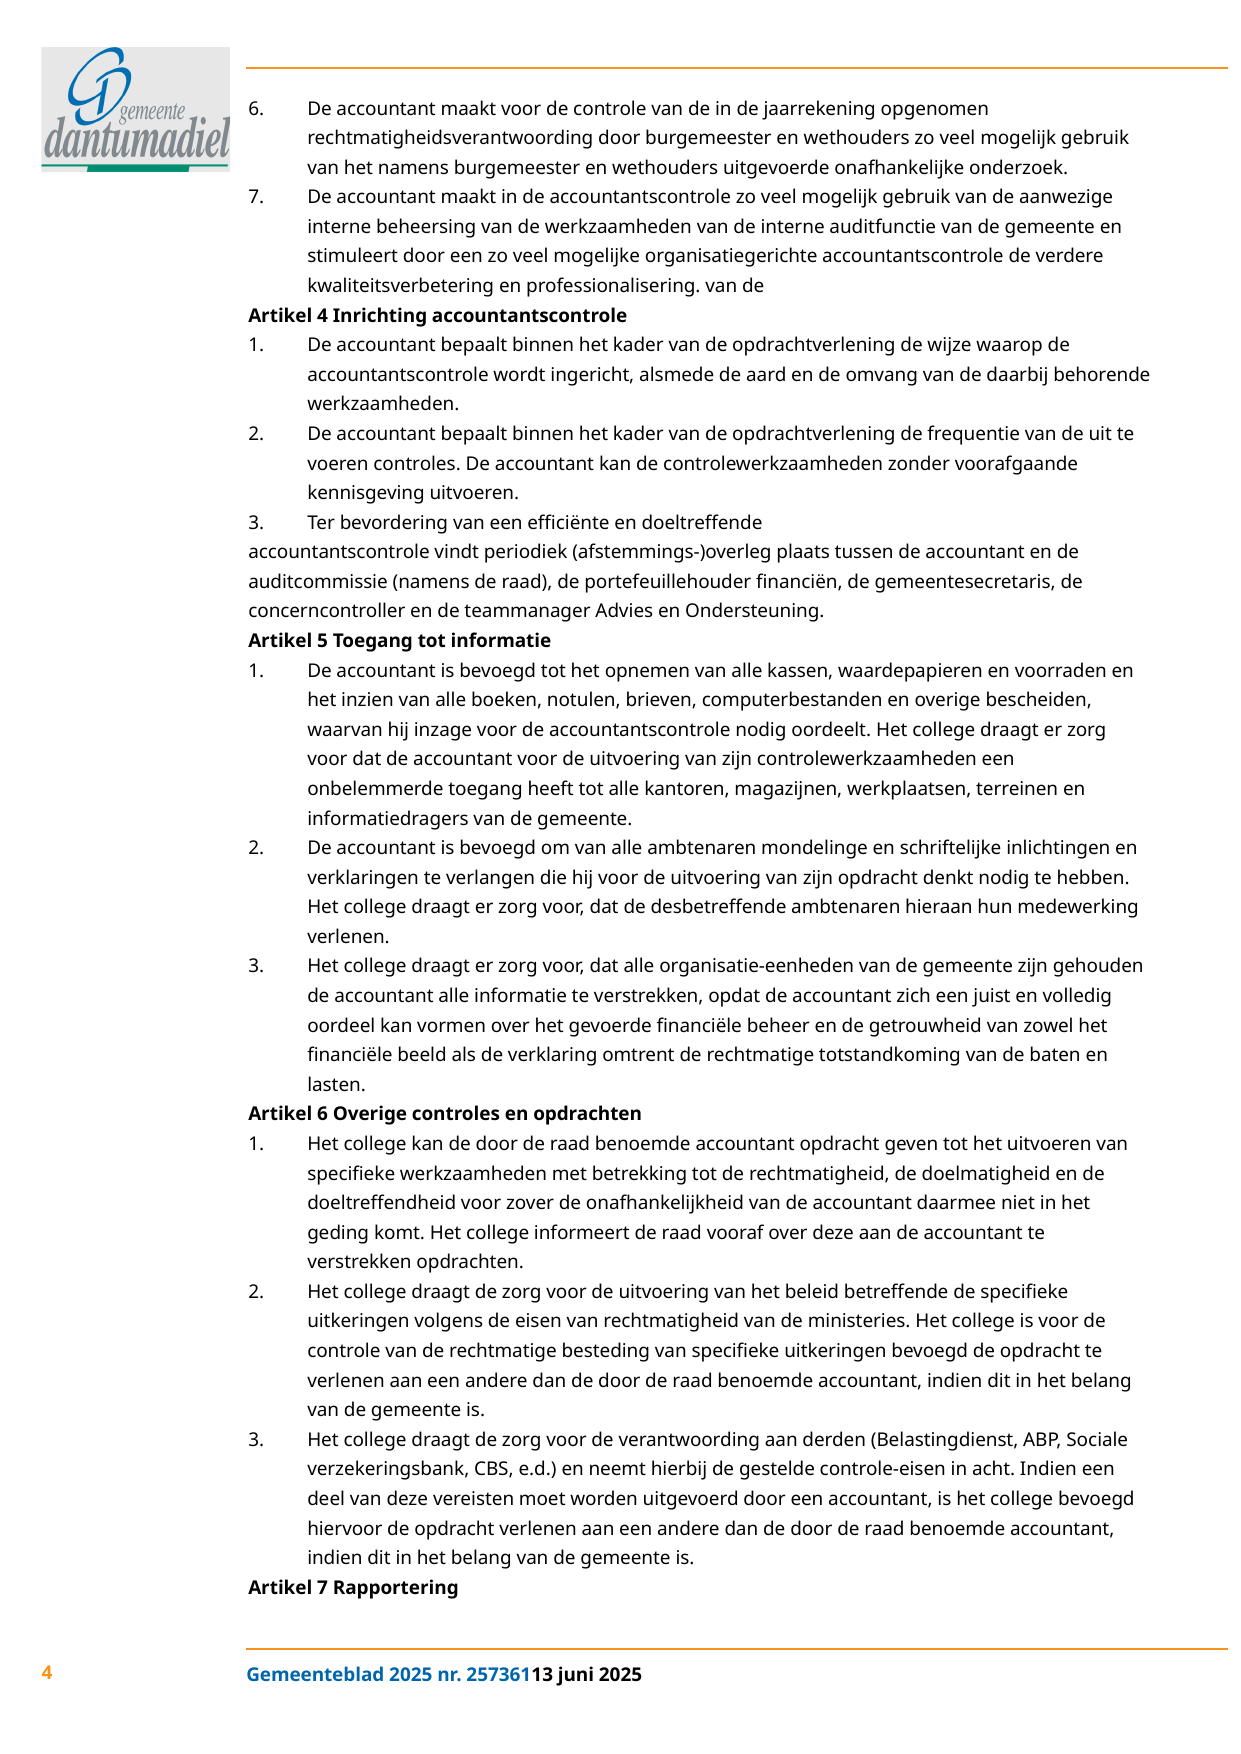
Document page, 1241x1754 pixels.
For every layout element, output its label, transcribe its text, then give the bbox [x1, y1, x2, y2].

list Het college draagt de zorg voor de uitvoering van het beleid betreffende de specifieke uitkeringen volgens de eisen van rechtmatigheid van de ministeries. Het college is voor de controle van de rechtmatige besteding van specifieke uitkeringen bevoegd de opdracht te verlenen aan een andere dan de door de raad benoemde accountant, indien dit in het belang van de gemeente is. [248, 1278, 1152, 1422]
list Het college draagt de zorg voor de verantwoording aan derden (Belastingdienst, ABP, Sociale verzekeringsbank, CBS, e.d.) en neemt hierbij de gestelde controle-eisen in acht. Indien een deel van deze vereisten moet worden uitgevoerd door een accountant, is het college bevoegd hiervoor de opdracht verlenen aan een andere dan de door de raad benoemde accountant, indien dit in het belang van de gemeente is. [248, 1426, 1152, 1570]
list De accountant bepaalt binnen het kader van de opdrachtverlening de wijze waarop de accountantscontrole wordt ingericht, alsmede de aard en de omvang van de daarbij behorende werkzaamheden. [248, 331, 1152, 416]
text Artikel 7 Rapportering [248, 1574, 1152, 1600]
list De accountant is bevoegd om van alle ambtenaren mondelinge en schriftelijke inlichtingen en verklaringen te verlangen die hij voor de uitvoering van zijn opdracht denkt nodig te hebben. Het college draagt er zorg voor, dat de desbetreffende ambtenaren hieraan hun medewerking verlenen. [248, 834, 1152, 949]
text Artikel 4 Inrichting accountantscontrole [248, 302, 1152, 328]
text accountantscontrole vindt periodiek (afstemmings-)overleg plaats tussen de accountant en de auditcommissie (namens de raad), de portefeuillehouder financiën, de gemeentesecretaris, de concerncontroller en de teammanager Advies en Ondersteuning. [248, 538, 1152, 623]
list Het college kan de door de raad benoemde accountant opdracht geven tot het uitvoeren van specifieke werkzaamheden met betrekking tot de rechtmatigheid, de doelmatigheid en de doeltreffendheid voor zover de onafhankelijkheid van de accountant daarmee niet in het geding komt. Het college informeert de raad vooraf over deze aan de accountant te verstrekken opdrachten. [248, 1130, 1152, 1274]
list De accountant maakt voor de controle van de in de jaarrekening opgenomen rechtmatigheidsverantwoording door burgemeester en wethouders zo veel mogelijk gebruik van het namens burgemeester en wethouders uitgevoerde onafhankelijke onderzoek. [248, 95, 1152, 180]
text Artikel 6 Overige controles en opdrachten [248, 1101, 1152, 1126]
text Artikel 5 Toegang tot informatie [248, 627, 1152, 653]
list De accountant is bevoegd tot het opnemen van alle kassen, waardepapieren en voorraden en het inzien van alle boeken, notulen, brieven, computerbestanden en overige bescheiden, waarvan hij inzage voor de accountantscontrole nodig oordeelt. Het college draagt er zorg voor dat de accountant voor de uitvoering van zijn controlewerkzaamheden een onbelemmerde toegang heeft tot alle kantoren, magazijnen, werkplaatsen, terreinen en informatiedragers van de gemeente. [248, 657, 1152, 831]
picture [41, 47, 231, 172]
list Het college draagt er zorg voor, dat alle organisatie-eenheden van de gemeente zijn gehouden de accountant alle informatie te verstrekken, opdat de accountant zich een juist en volledig oordeel kan vormen over het gevoerde financiële beheer en de getrouwheid van zowel het financiële beeld als de verklaring omtrent de rechtmatige totstandkoming van de baten en lasten. [248, 953, 1152, 1097]
list De accountant maakt in de accountantscontrole zo veel mogelijk gebruik van de aanwezige interne beheersing van de werkzaamheden van de interne auditfunctie van de gemeente en stimuleert door een zo veel mogelijke organisatiegerichte accountantscontrole de verdere kwaliteitsverbetering en professionalisering. van de [248, 183, 1152, 298]
list De accountant bepaalt binnen het kader van de opdrachtverlening de frequentie van de uit te voeren controles. De accountant kan de controlewerkzaamheden zonder voorafgaande kennisgeving uitvoeren. [248, 420, 1152, 505]
list Ter bevordering van een efficiënte en doeltreffende [248, 509, 1152, 535]
